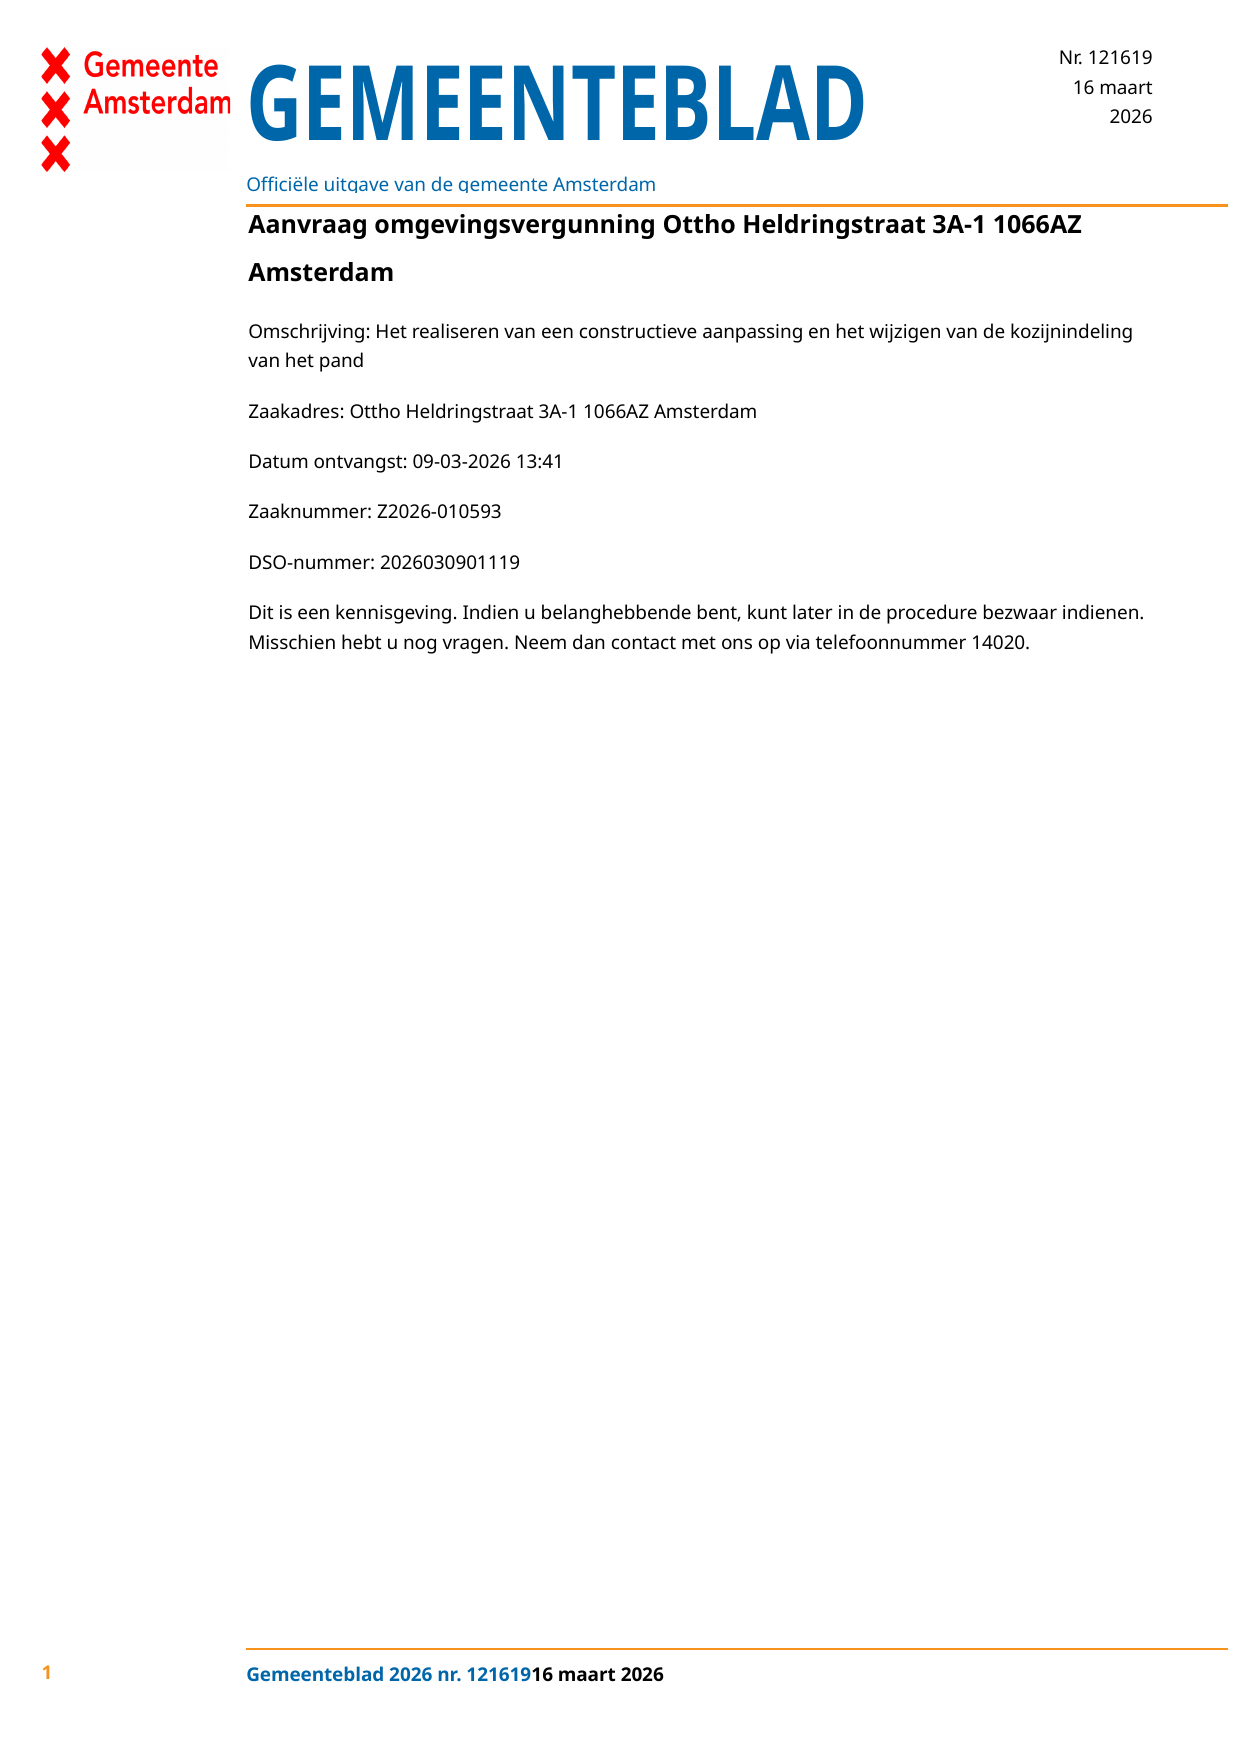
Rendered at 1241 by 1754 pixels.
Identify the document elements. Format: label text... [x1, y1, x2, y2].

text Zaakadres: Ottho Heldringstraat 3A-1 1066AZ Amsterdam [248, 398, 1152, 424]
text Zaaknummer: Z2026-010593 [248, 499, 1152, 524]
text Datum ontvangst: 09-03-2026 13:41 [248, 448, 1152, 474]
text Dit is een kennisgeving. Indien u belanghebbende bent, kunt later in de procedure bezwaar indienen. Misschien hebt u nog vragen. Neem dan contact met ons op via telefoonnummer 14020. [248, 599, 1152, 655]
picture [41, 47, 231, 172]
text Aanvraag omgevingsvergunning Ottho Heldringstraat 3A-1 1066AZ Amsterdam [248, 207, 1152, 288]
text DSO-nummer: 2026030901119 [248, 549, 1152, 575]
text Omschrijving: Het realiseren van een constructieve aanpassing en het wijzigen van de kozijnindeling van het pand [248, 318, 1152, 373]
